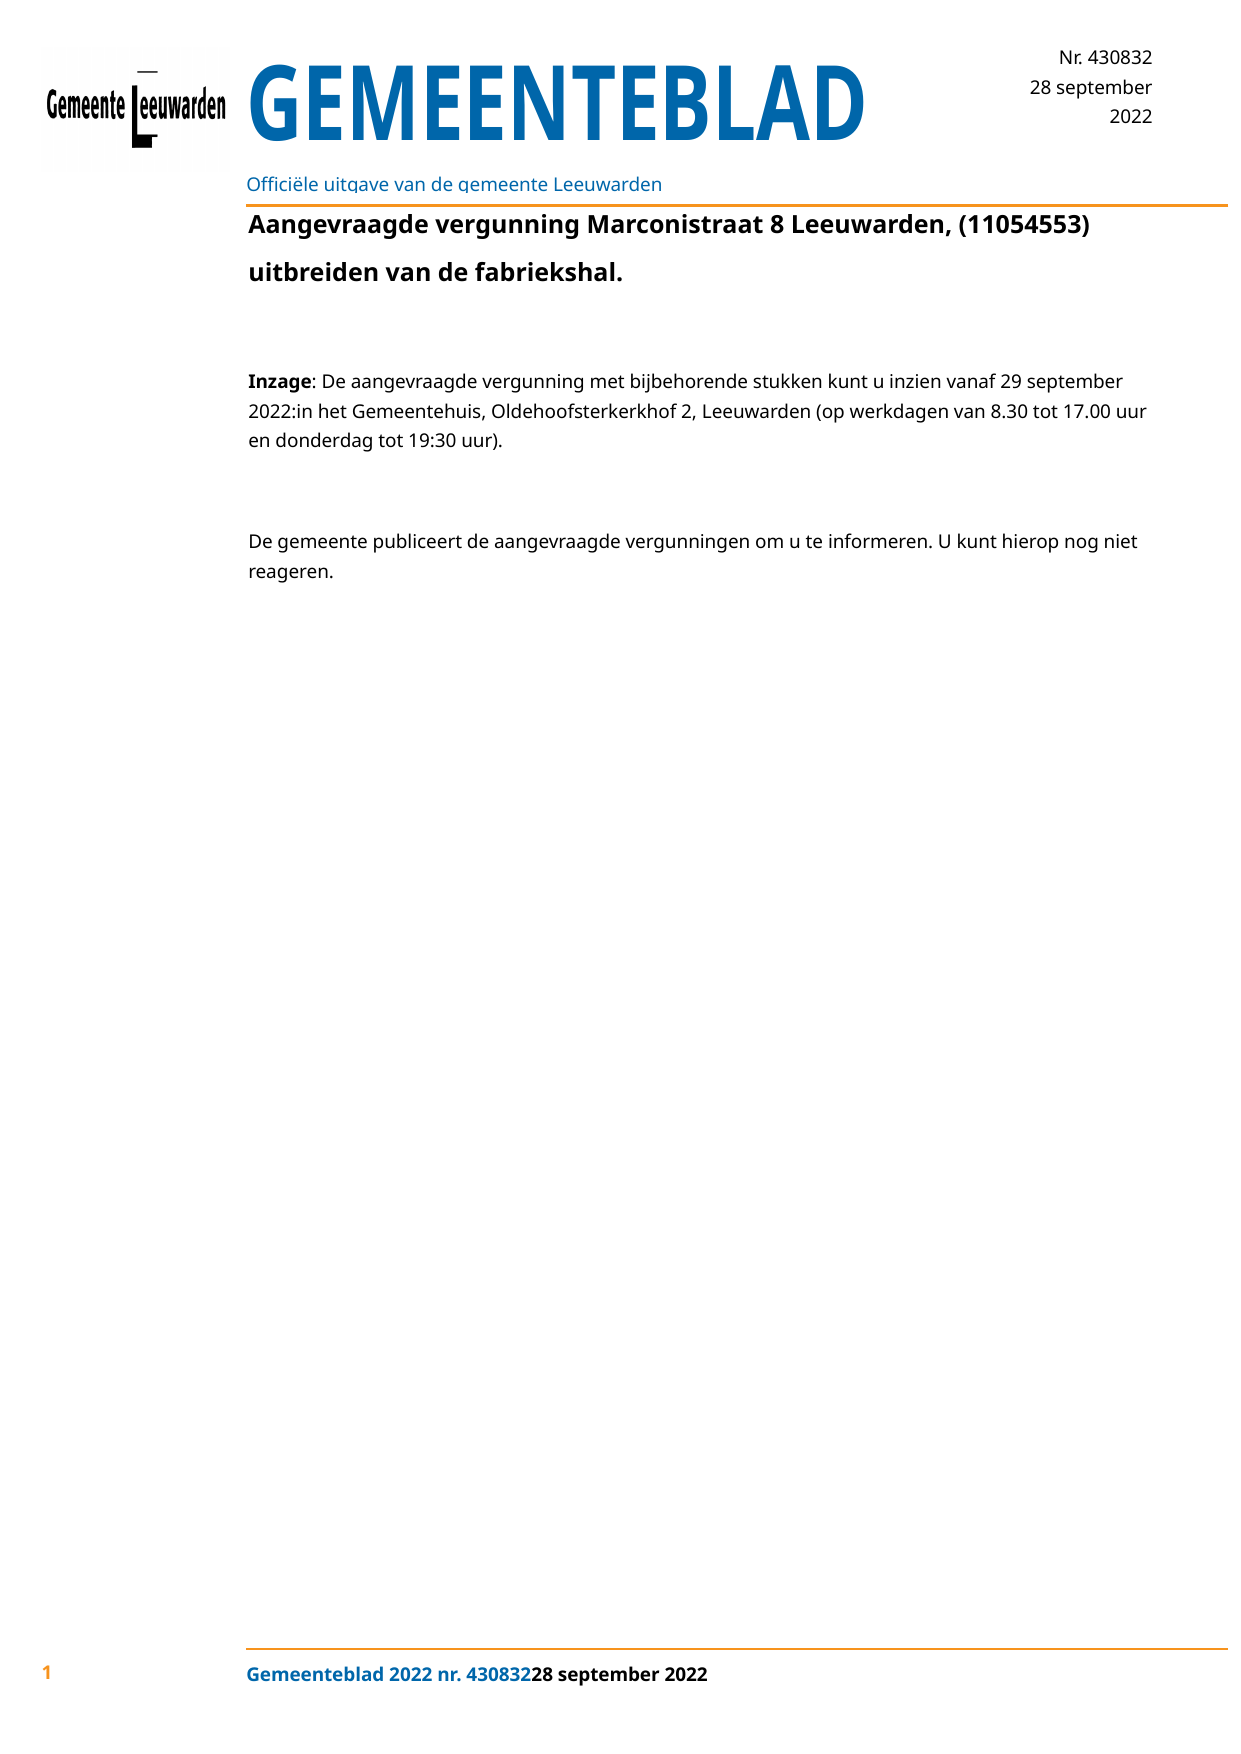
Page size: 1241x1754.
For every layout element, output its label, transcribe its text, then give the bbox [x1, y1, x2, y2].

text De gemeente publiceert de aangevraagde vergunningen om u te informeren. U kunt hierop nog niet reageren. [248, 528, 1152, 584]
picture [41, 47, 231, 172]
text Aangevraagde vergunning Marconistraat 8 Leeuwarden, (11054553) uitbreiden van de fabriekshal. [248, 207, 1152, 288]
text Inzage: De aangevraagde vergunning met bijbehorende stukken kunt u inzien vanaf 29 september 2022:in het Gemeentehuis, Oldehoofsterkerkhof 2, Leeuwarden (op werkdagen van 8.30 tot 17.00 uur en donderdag tot 19:30 uur). [248, 368, 1152, 453]
